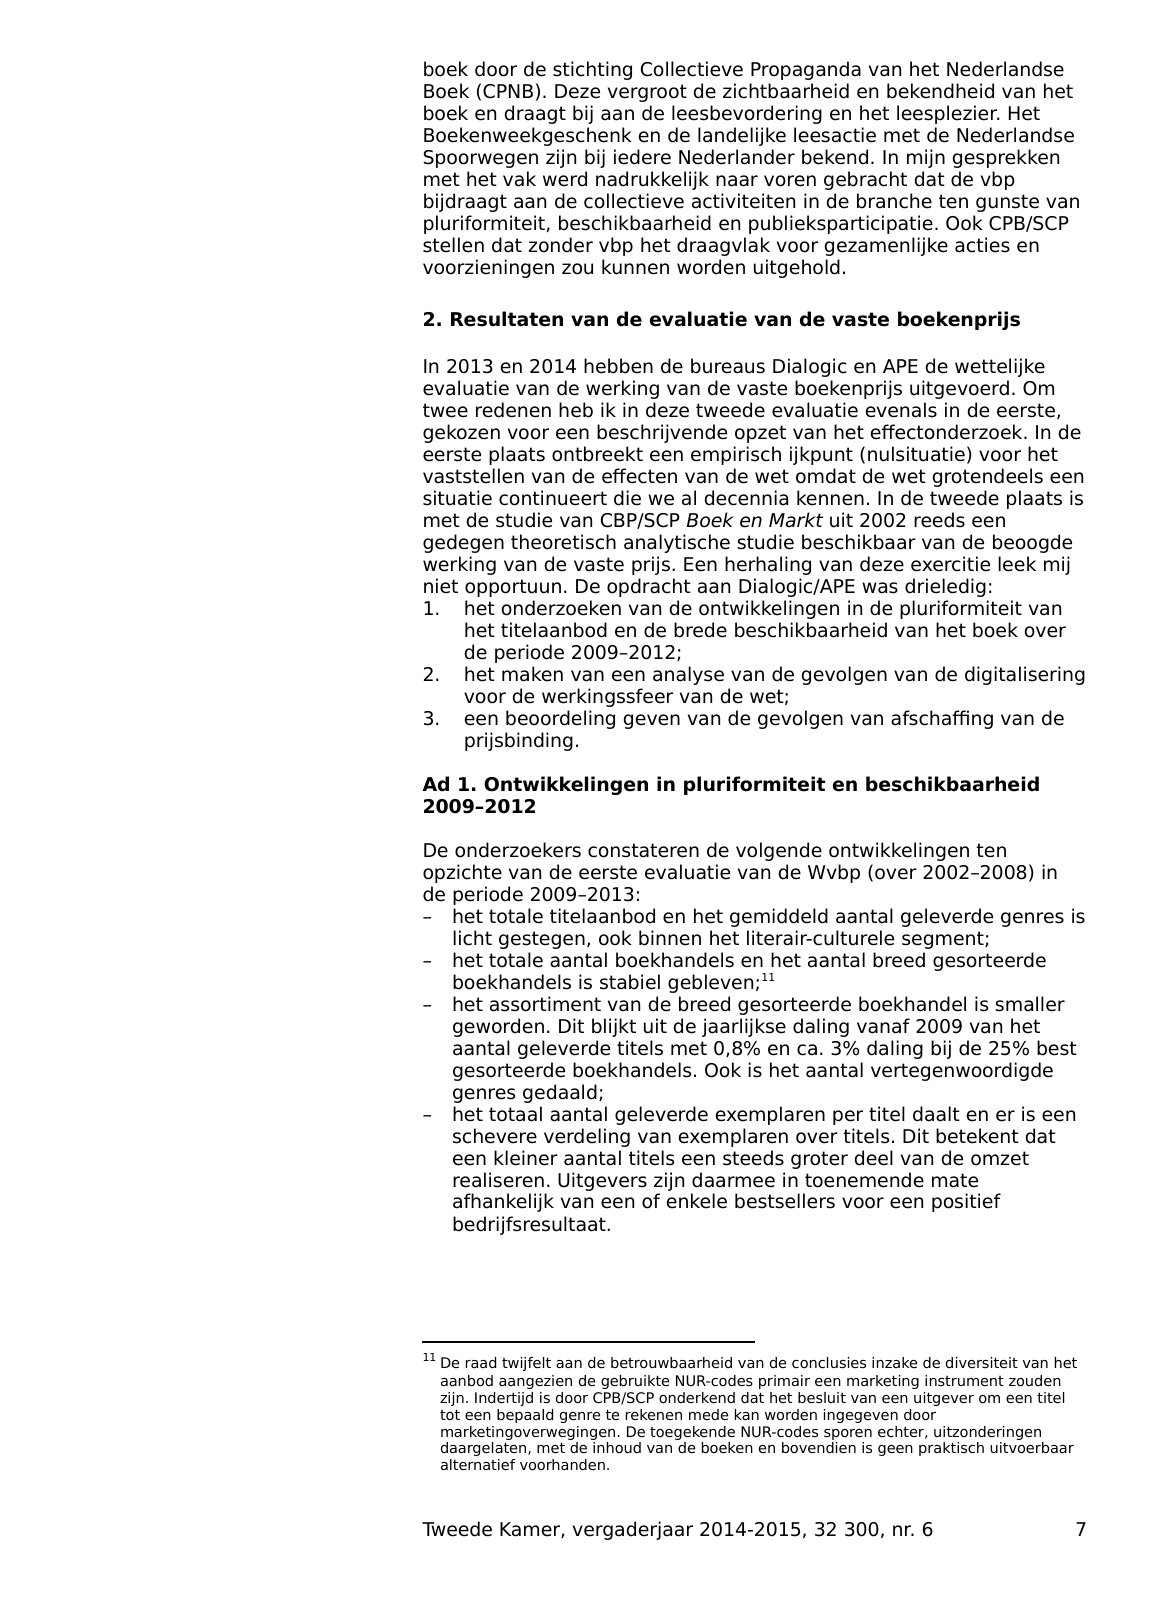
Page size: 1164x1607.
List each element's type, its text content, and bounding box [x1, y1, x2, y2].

text 3. een beoordeling geven van de gevolgen van afschaffing van de prijsbinding. [422, 707, 1087, 751]
text – het totale aantal boekhandels en het aantal breed gesorteerde boekhandels is stabiel gebleven; [422, 950, 1087, 994]
text – het totale titelaanbod en het gemiddeld aantal geleverde genres is licht gestegen, ook binnen het literair-culturele segment; [422, 906, 1087, 950]
text – het totaal aantal geleverde exemplaren per titel daalt en er is een schevere verdeling van exemplaren over titels. Dit betekent dat een kleiner aantal titels een steeds groter deel van de omzet realiseren. Uitgevers zijn daarmee in toenemende mate afhankelijk van een of enkele bestsellers voor een positief bedrijfsresultaat. [422, 1103, 1087, 1235]
text In 2013 en 2014 hebben de bureaus Dialogic en APE de wettelijke evaluatie van de werking van de vaste boekenprijs uitgevoerd. Om twee redenen heb ik in deze tweede evaluatie evenals in de eerste, gekozen voor een beschrijvende opzet van het effectonderzoek. In de eerste plaats ontbreekt een empirisch ijkpunt (nulsituatie) voor het vaststellen van de effecten van de wet omdat de wet grotendeels een situatie continueert die we al decennia kennen. In de tweede plaats is met de studie van CBP/SCP Boek en Markt uit 2002 reeds een gedegen theoretisch analytische studie beschikbaar van de beoogde werking van de vaste prijs. Een herhaling van deze exercitie leek mij niet opportuun. De opdracht aan Dialogic/APE was drieledig: [422, 356, 1087, 598]
text 1. het onderzoeken van de ontwikkelingen in de pluriformiteit van het titelaanbod en de brede beschikbaarheid van het boek over de periode 2009–2012; [422, 598, 1087, 663]
text De onderzoekers constateren de volgende ontwikkelingen ten opzichte van de eerste evaluatie van de Wvbp (over 2002–2008) in de periode 2009–2013: [422, 840, 1087, 906]
text De raad twijfelt aan de betrouwbaarheid van de conclusies inzake de diversiteit van het aanbod aangezien de gebruikte NUR-codes primair een marketing instrument zouden zijn. Indertijd is door CPB/SCP onderkend dat het besluit van een uitgever om een titel tot een bepaald genre te rekenen mede kan worden ingegeven door marketingoverwegingen. De toegekende NUR-codes sporen echter, uitzonderingen daargelaten, met de inhoud van de boeken en bovendien is geen praktisch uitvoerbaar alternatief voorhanden. [422, 1351, 1087, 1474]
text boek door de stichting Collectieve Propaganda van het Nederlandse Boek (CPNB). Deze vergroot de zichtbaarheid en bekendheid van het boek en draagt bij aan de leesbevordering en het leesplezier. Het Boekenweekgeschenk en de landelijke leesactie met de Nederlandse Spoorwegen zijn bij iedere Nederlander bekend. In mijn gesprekken met het vak werd nadrukkelijk naar voren gebracht dat de vbp bijdraagt aan de collectieve activiteiten in de branche ten gunste van pluriformiteit, beschikbaarheid en publieksparticipatie. Ook CPB/SCP stellen dat zonder vbp het draagvlak voor gezamenlijke acties en voorzieningen zou kunnen worden uitgehold. [422, 59, 1087, 279]
subtitle 2. Resultaten van de evaluatie van de vaste boekenprijs [422, 309, 1087, 331]
text – het assortiment van de breed gesorteerde boekhandel is smaller geworden. Dit blijkt uit de jaarlijkse daling vanaf 2009 van het aantal geleverde titels met 0,8% en ca. 3% daling bij de 25% best gesorteerde boekhandels. Ook is het aantal vertegenwoordigde genres gedaald; [422, 994, 1087, 1103]
subtitle Ad 1. Ontwikkelingen in pluriformiteit en beschikbaarheid 2009–2012 [422, 774, 1087, 818]
text 2. het maken van een analyse van de gevolgen van de digitalisering voor de werkingssfeer van de wet; [422, 663, 1087, 707]
